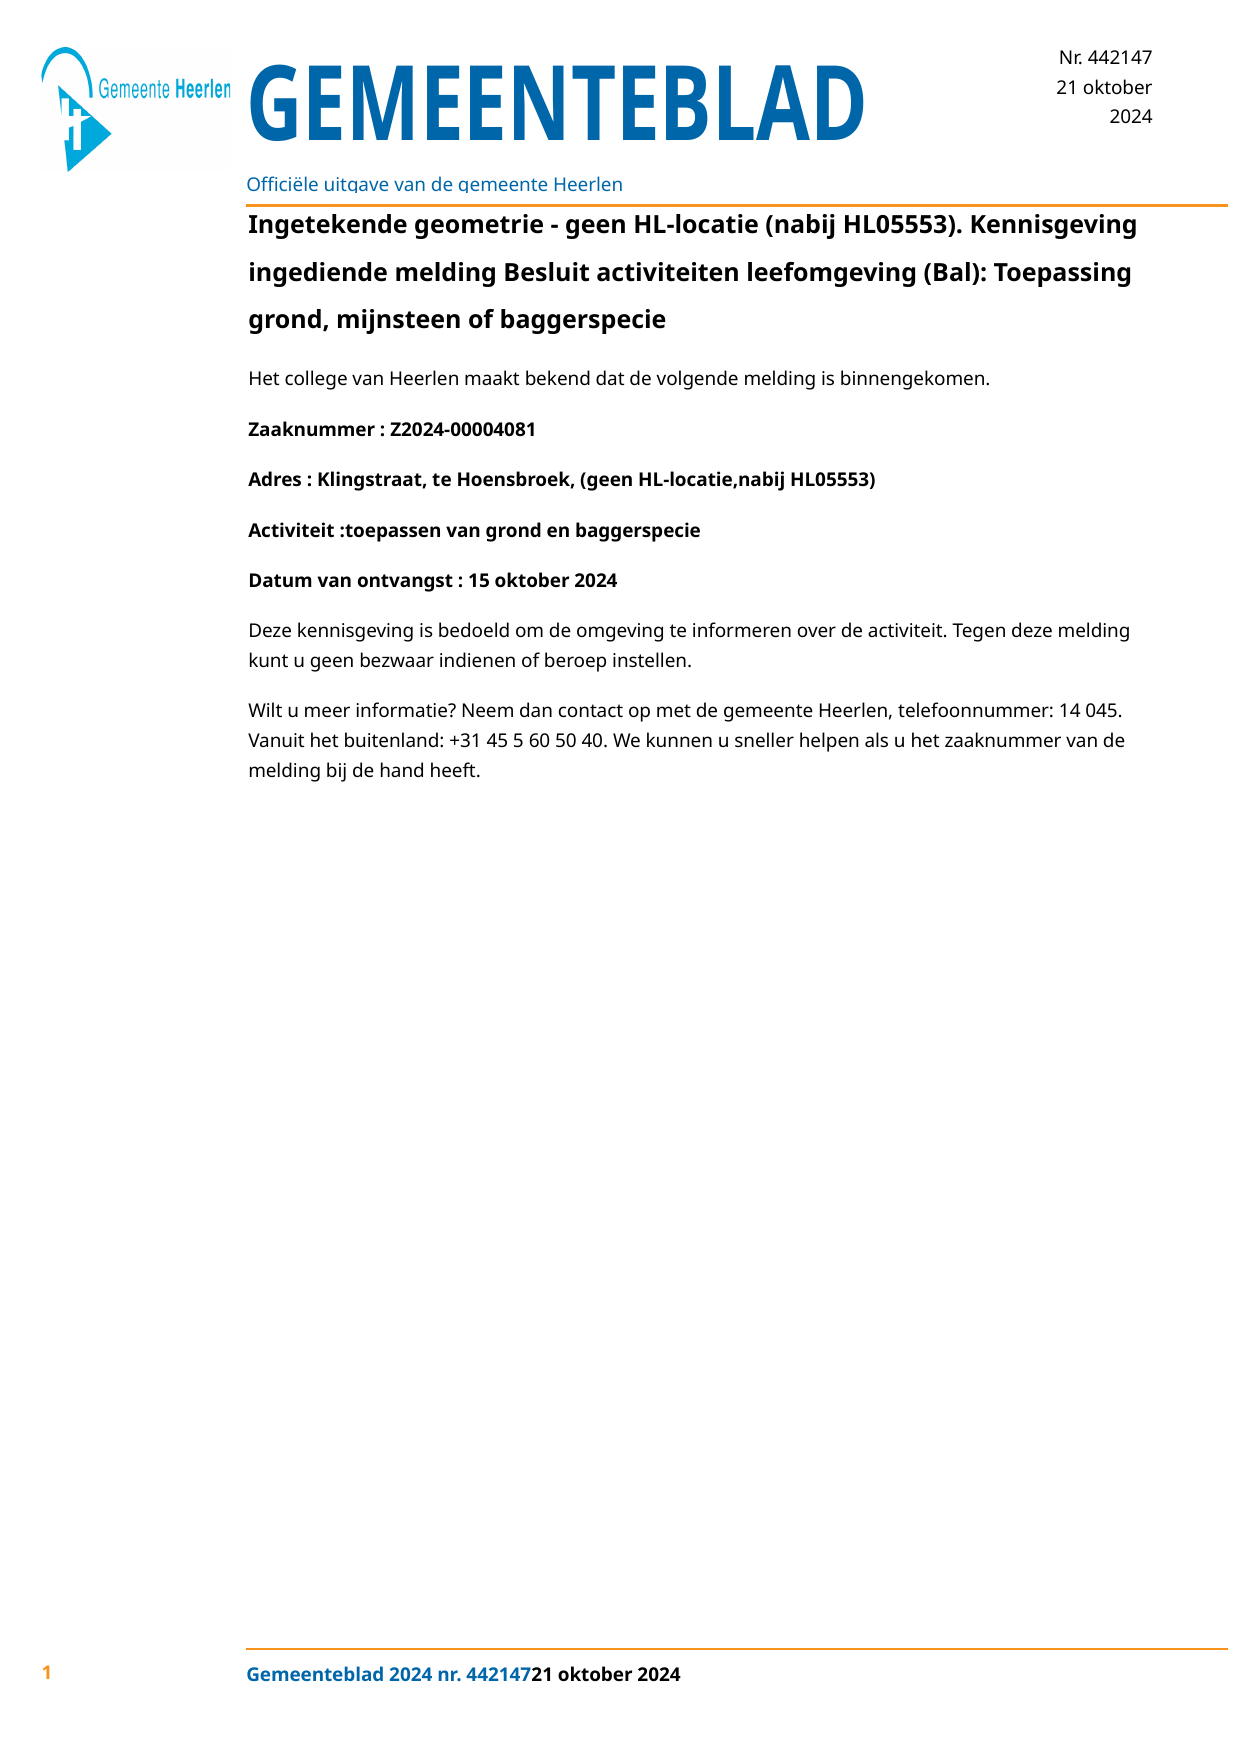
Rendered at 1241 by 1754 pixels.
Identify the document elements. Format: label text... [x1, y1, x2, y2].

picture [41, 47, 59, 70]
text Het college van Heerlen maakt bekend dat de volgende melding is binnengekomen. [248, 366, 1152, 391]
text Zaaknummer : Z2024-00004081 [248, 416, 1152, 442]
picture [41, 47, 231, 172]
text Wilt u meer informatie? Neem dan contact op met de gemeente Heerlen, telefoonnummer: 14 045. Vanuit het buitenland: +31 45 5 60 50 40. We kunnen u sneller helpen als u het zaaknummer van de melding bij de hand heeft. [248, 698, 1152, 782]
text Datum van ontvangst : 15 oktober 2024 [248, 567, 1152, 593]
text Activiteit :toepassen van grond en baggerspecie [248, 517, 1152, 542]
text Adres : Klingstraat, te Hoensbroek, (geen HL-locatie,nabij HL05553) [248, 466, 1152, 492]
text Ingetekende geometrie - geen HL-locatie (nabij HL05553). Kennisgeving ingediende melding Besluit activiteiten leefomgeving (Bal): Toepassing grond, mijnsteen of baggerspecie [248, 207, 1152, 336]
text Deze kennisgeving is bedoeld om de omgeving te informeren over de activiteit. Tegen deze melding kunt u geen bezwaar indienen of beroep instellen. [248, 618, 1152, 673]
